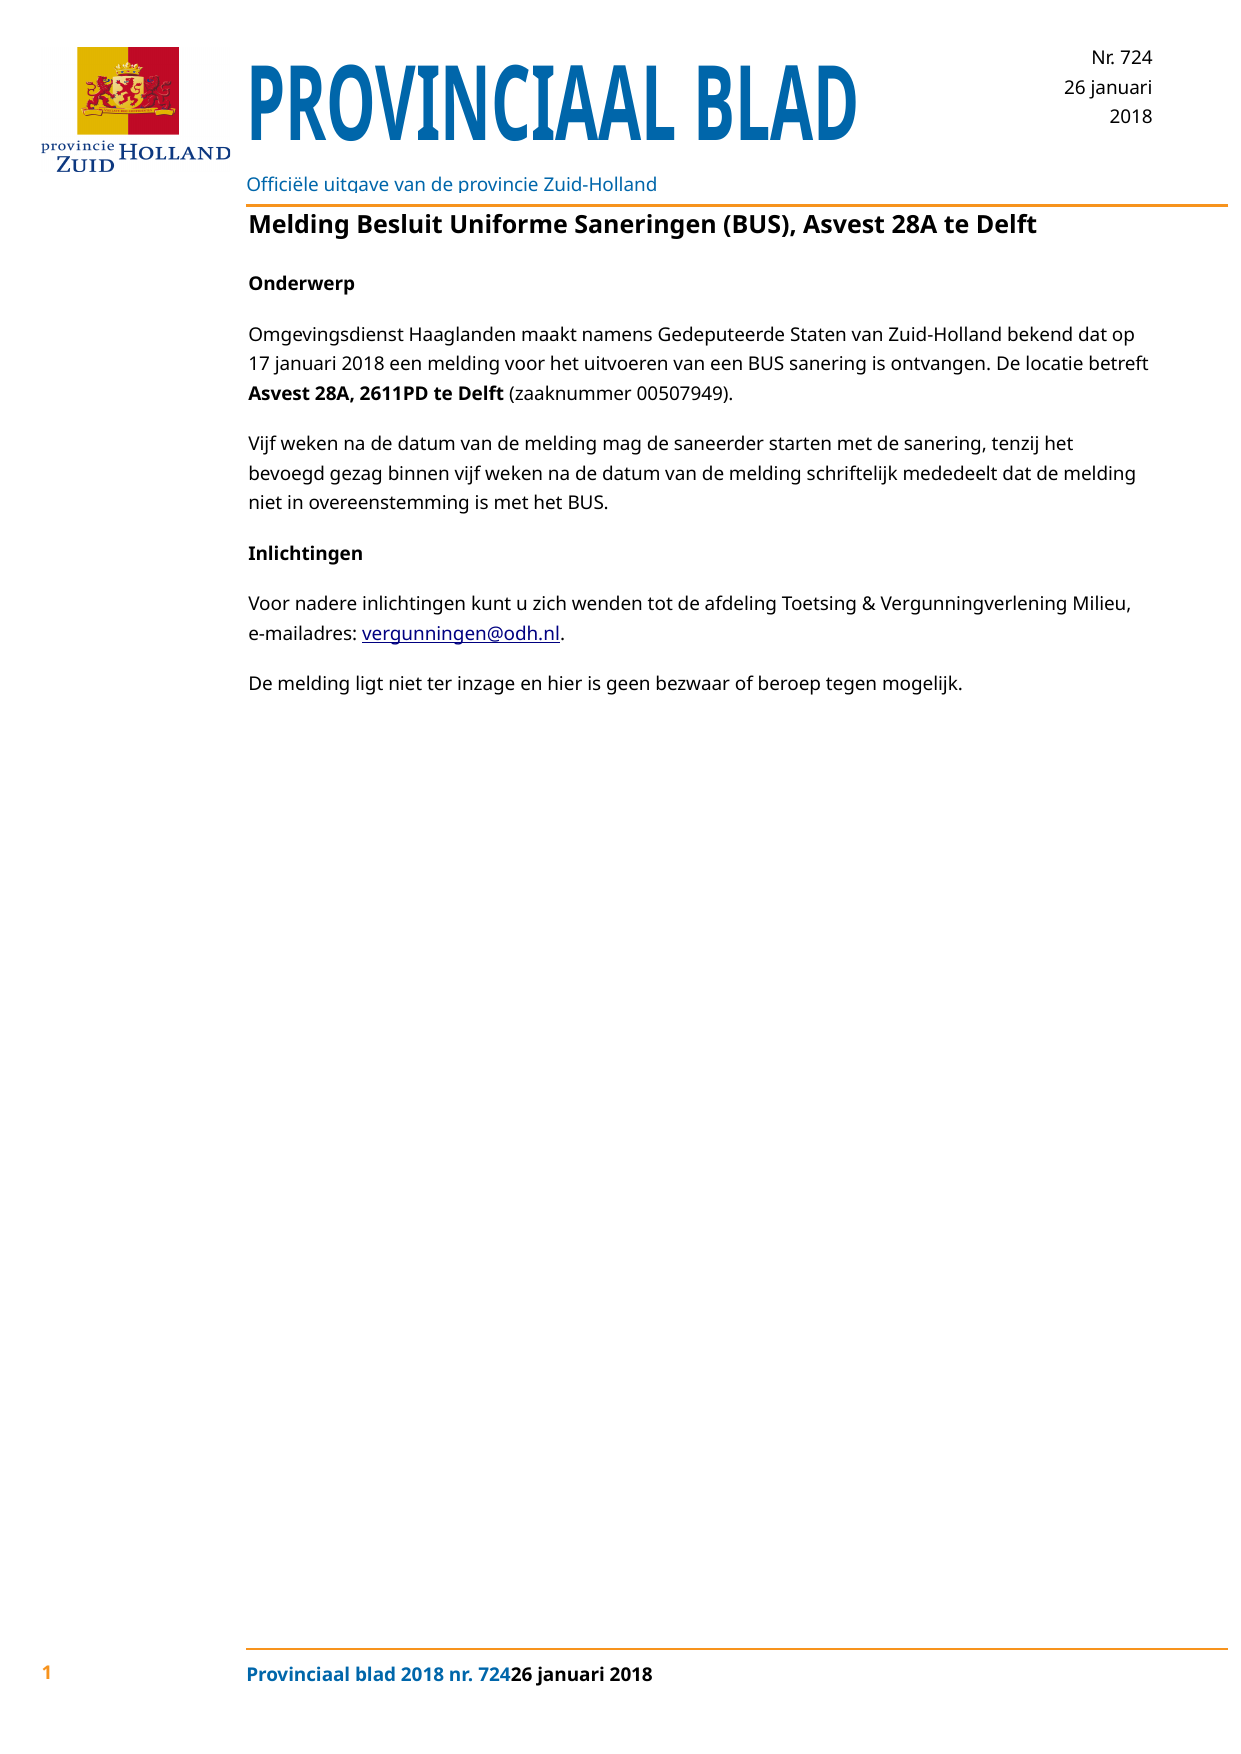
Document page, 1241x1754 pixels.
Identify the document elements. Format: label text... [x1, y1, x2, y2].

text Inlichtingen [248, 540, 1152, 566]
text Melding Besluit Uniforme Saneringen (BUS), Asvest 28A te Delft [248, 207, 1152, 241]
text De melding ligt niet ter inzage en hier is geen bezwaar of beroep tegen mogelijk. [248, 670, 1152, 696]
text Omgevingsdienst Haaglanden maakt namens Gedeputeerde Staten van Zuid-Holland bekend dat op 17 januari 2018 een melding voor het uitvoeren van een BUS sanering is ontvangen. De locatie betreft Asvest 28A, 2611PD te Delft (zaaknummer 00507949). [248, 321, 1152, 406]
picture [41, 47, 231, 172]
text Voor nadere inlichtingen kunt u zich wenden tot de afdeling Toetsing & Vergunningverlening Milieu, e-mailadres: vergunningen@odh.nl. [248, 590, 1152, 646]
text Onderwerp [248, 270, 1152, 296]
text Vijf weken na de datum van de melding mag de saneerder starten met de sanering, tenzij het bevoegd gezag binnen vijf weken na de datum van de melding schriftelijk mededeelt dat de melding niet in overeenstemming is met het BUS. [248, 430, 1152, 515]
